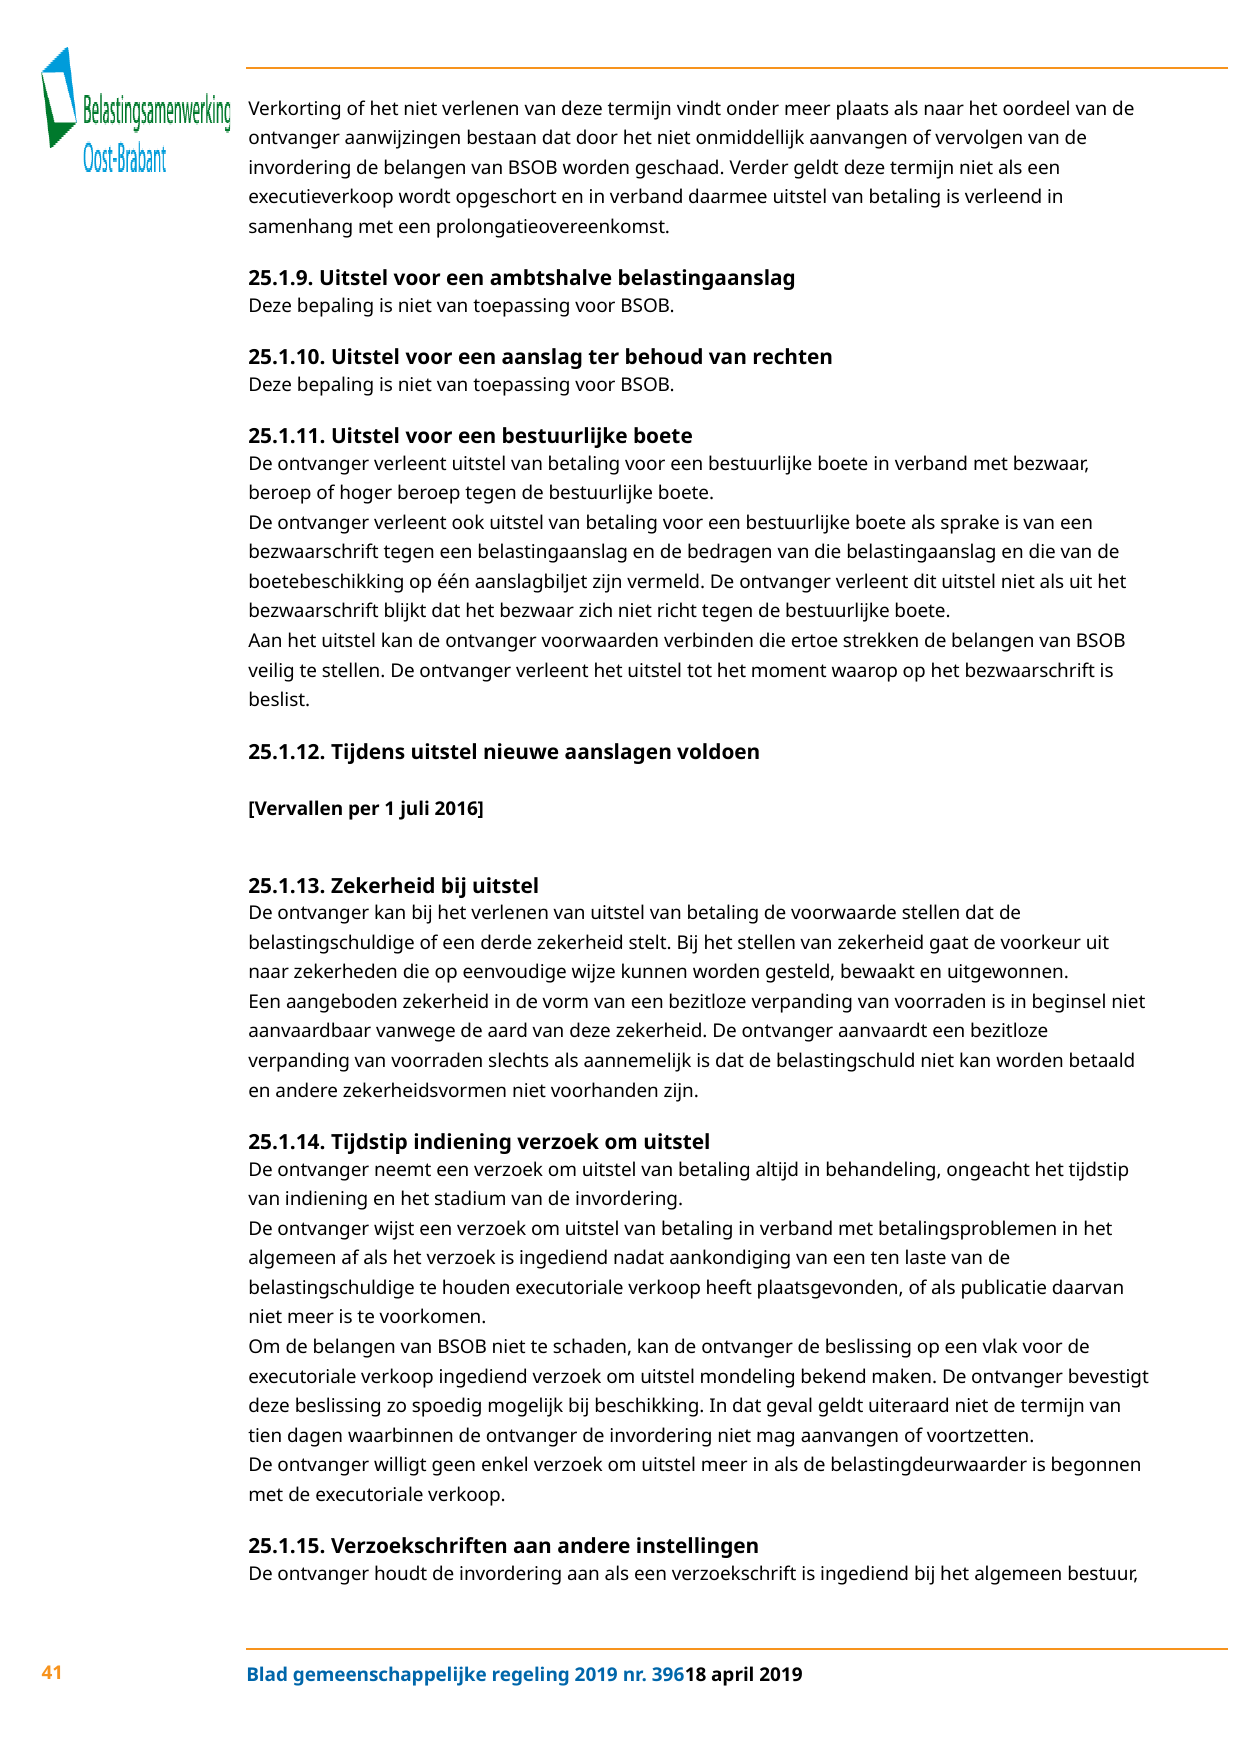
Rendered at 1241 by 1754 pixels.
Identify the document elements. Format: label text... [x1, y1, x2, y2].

text Deze bepaling is niet van toepassing voor BSOB. [248, 371, 1152, 397]
picture [129, 155, 134, 172]
text Deze bepaling is niet van toepassing voor BSOB. [248, 292, 1152, 318]
text [Vervallen per 1 juli 2016] [248, 795, 1152, 821]
text 25.1.14. Tijdstip indiening verzoek om uitstel [248, 1127, 1152, 1156]
text De ontvanger kan bij het verlenen van uitstel van betaling de voorwaarde stellen dat de belastingschuldige of een derde zekerheid stelt. Bij het stellen van zekerheid gaat de voorkeur uit naar zekerheden die op eenvoudige wijze kunnen worden gesteld, bewaakt en uitgewonnen. [248, 899, 1152, 984]
text Aan het uitstel kan de ontvanger voorwaarden verbinden die ertoe strekken de belangen van BSOB veilig te stellen. De ontvanger verleent het uitstel tot het moment waarop op het bezwaarschrift is beslist. [248, 627, 1152, 712]
text De ontvanger willigt geen enkel verzoek om uitstel meer in als de belastingdeurwaarder is begonnen met de executoriale verkoop. [248, 1452, 1152, 1507]
text Verkorting of het niet verlenen van deze termijn vindt onder meer plaats als naar het oordeel van de ontvanger aanwijzingen bestaan dat door het niet onmiddellijk aanvangen of vervolgen van de invordering de belangen van BSOB worden geschaad. Verder geldt deze termijn niet als een executieverkoop wordt opgeschort en in verband daarmee uitstel van betaling is verleend in samenhang met een prolongatieovereenkomst. [248, 95, 1152, 239]
text 25.1.9. Uitstel voor een ambtshalve belastingaanslag [248, 263, 1152, 292]
text 25.1.15. Verzoekschriften aan andere instellingen [248, 1532, 1152, 1560]
picture [41, 47, 231, 172]
text De ontvanger verleent ook uitstel van betaling voor een bestuurlijke boete als sprake is van een bezwaarschrift tegen een belastingaanslag en de bedragen van die belastingaanslag en die van de boetebeschikking op één aanslagbiljet zijn vermeld. De ontvanger verleent dit uitstel niet als uit het bezwaarschrift blijkt dat het bezwaar zich niet richt tegen de bestuurlijke boete. [248, 509, 1152, 623]
text De ontvanger houdt de invordering aan als een verzoekschrift is ingediend bij het algemeen bestuur, [248, 1560, 1152, 1586]
text 25.1.13. Zekerheid bij uitstel [248, 871, 1152, 899]
text Om de belangen van BSOB niet te schaden, kan de ontvanger de beslissing op een vlak voor de executoriale verkoop ingediend verzoek om uitstel mondeling bekend maken. De ontvanger bevestigt deze beslissing zo spoedig mogelijk bij beschikking. In dat geval geldt uiteraard niet de termijn van tien dagen waarbinnen de ontvanger de invordering niet mag aanvangen of voortzetten. [248, 1333, 1152, 1448]
text 25.1.10. Uitstel voor een aanslag ter behoud van rechten [248, 342, 1152, 371]
text De ontvanger verleent uitstel van betaling voor een bestuurlijke boete in verband met bezwaar, beroep of hoger beroep tegen de bestuurlijke boete. [248, 450, 1152, 505]
text 25.1.12. Tijdens uitstel nieuwe aanslagen voldoen [248, 737, 1152, 765]
picture [91, 163, 96, 172]
picture [100, 161, 105, 172]
text Een aangeboden zekerheid in de vorm van een bezitloze verpanding van voorraden is in beginsel niet aanvaardbaar vanwege de aard van deze zekerheid. De ontvanger aanvaardt een bezitloze verpanding van voorraden slechts als aannemelijk is dat de belastingschuld niet kan worden betaald en andere zekerheidsvormen niet voorhanden zijn. [248, 988, 1152, 1103]
text De ontvanger neemt een verzoek om uitstel van betaling altijd in behandeling, ongeacht het tijdstip van indiening en het stadium van de invordering. [248, 1156, 1152, 1211]
text 25.1.11. Uitstel voor een bestuurlijke boete [248, 421, 1152, 450]
picture [86, 146, 91, 169]
text De ontvanger wijst een verzoek om uitstel van betaling in verband met betalingsproblemen in het algemeen af als het verzoek is ingediend nadat aankondiging van een ten laste van de belastingschuldige te houden executoriale verkoop heeft plaatsgevonden, of als publicatie daarvan niet meer is te voorkomen. [248, 1215, 1152, 1329]
